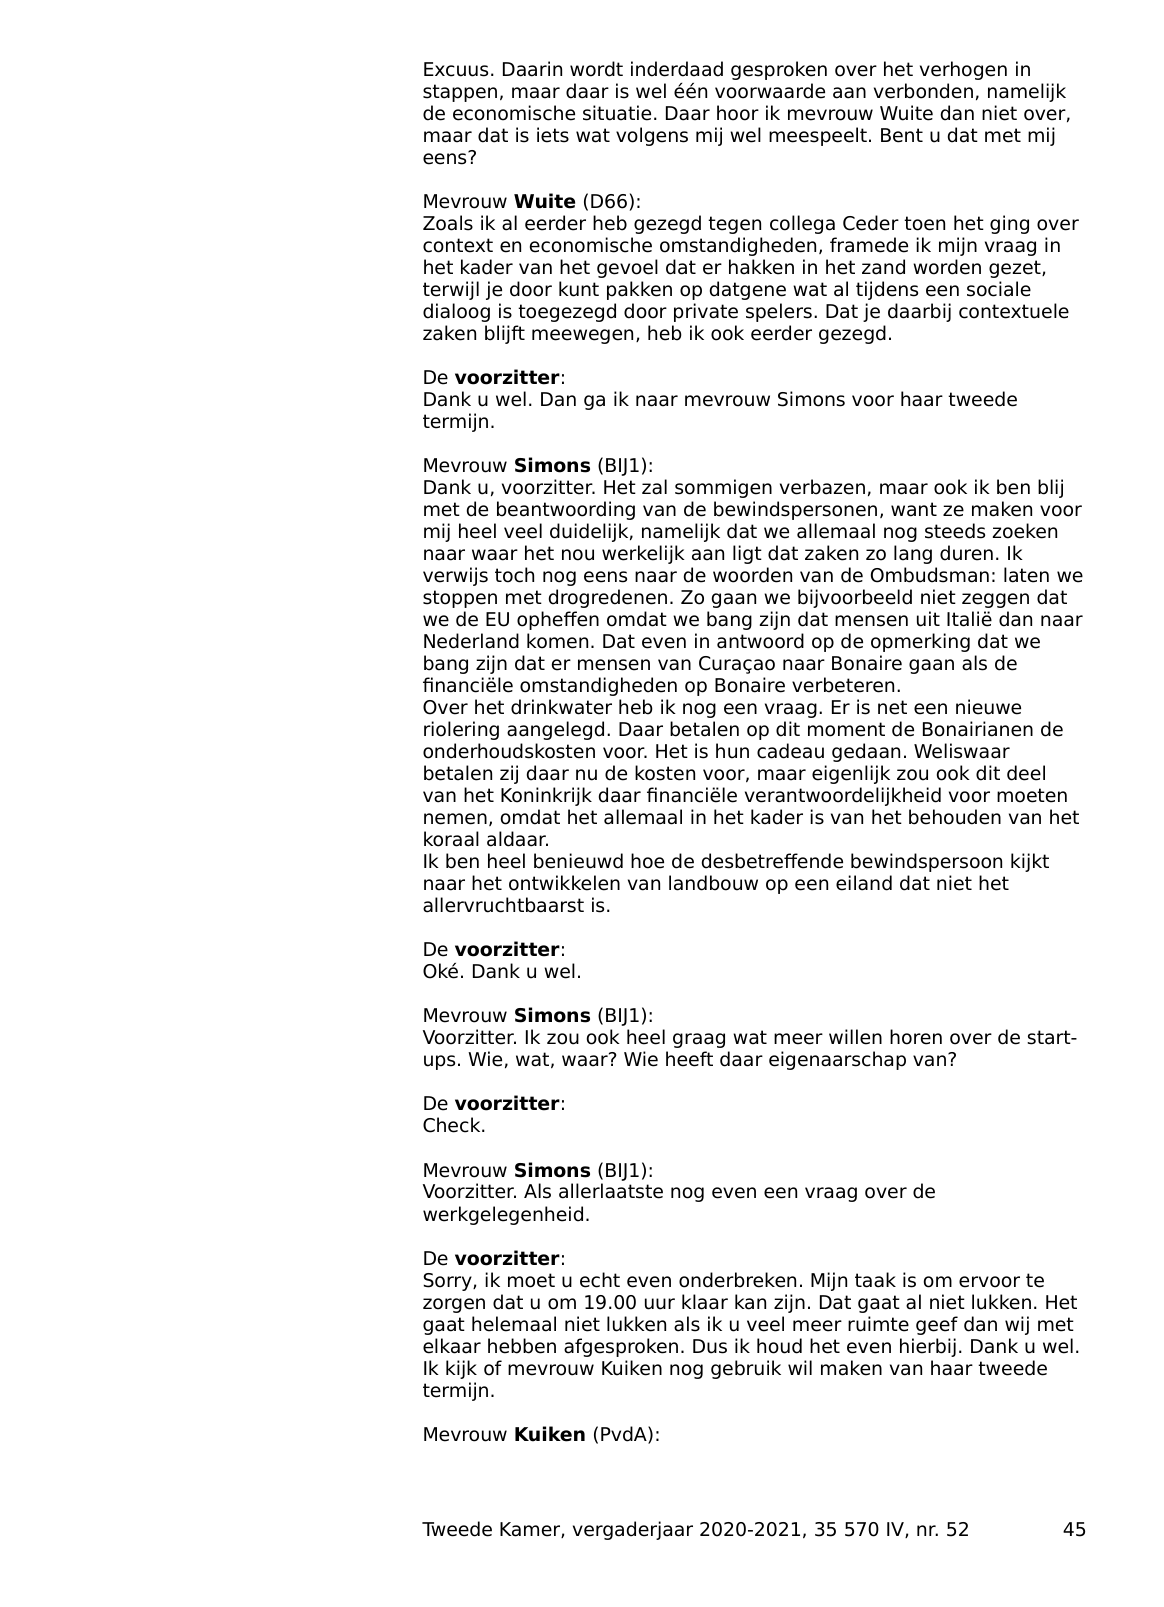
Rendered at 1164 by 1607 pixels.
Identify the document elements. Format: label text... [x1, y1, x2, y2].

text Voorzitter. Als allerlaatste nog even een vraag over de werkgelegenheid. [422, 1181, 1087, 1225]
text Mevrouw Simons (BIJ1): [422, 1159, 1087, 1181]
text Check. [422, 1115, 1087, 1137]
text Sorry, ik moet u echt even onderbreken. Mijn taak is om ervoor te zorgen dat u om 19.00 uur klaar kan zijn. Dat gaat al niet lukken. Het gaat helemaal niet lukken als ik u veel meer ruimte geef dan wij met elkaar hebben afgesproken. Dus ik houd het even hierbij. Dank u wel. Ik kijk of mevrouw Kuiken nog gebruik wil maken van haar tweede termijn. [422, 1269, 1087, 1401]
text Dank u, voorzitter. Het zal sommigen verbazen, maar ook ik ben blij met de beantwoording van de bewindspersonen, want ze maken voor mij heel veel duidelijk, namelijk dat we allemaal nog steeds zoeken naar waar het nou werkelijk aan ligt dat zaken zo lang duren. Ik verwijs toch nog eens naar de woorden van de Ombudsman: laten we stoppen met drogredenen. Zo gaan we bijvoorbeeld niet zeggen dat we de EU opheffen omdat we bang zijn dat mensen uit Italië dan naar Nederland komen. Dat even in antwoord op de opmerking dat we bang zijn dat er mensen van Curaçao naar Bonaire gaan als de financiële omstandigheden op Bonaire verbeteren. [422, 477, 1087, 697]
text Zoals ik al eerder heb gezegd tegen collega Ceder toen het ging over context en economische omstandigheden, framede ik mijn vraag in het kader van het gevoel dat er hakken in het zand worden gezet, terwijl je door kunt pakken op datgene wat al tijdens een sociale dialoog is toegezegd door private spelers. Dat je daarbij contextuele zaken blijft meewegen, heb ik ook eerder gezegd. [422, 213, 1087, 345]
text De voorzitter: [422, 367, 1087, 389]
text Over het drinkwater heb ik nog een vraag. Er is net een nieuwe riolering aangelegd. Daar betalen op dit moment de Bonairianen de onderhoudskosten voor. Het is hun cadeau gedaan. Weliswaar betalen zij daar nu de kosten voor, maar eigenlijk zou ook dit deel van het Koninkrijk daar financiële verantwoordelijkheid voor moeten nemen, omdat het allemaal in het kader is van het behouden van het koraal aldaar. [422, 697, 1087, 851]
text Excuus. Daarin wordt inderdaad gesproken over het verhogen in stappen, maar daar is wel één voorwaarde aan verbonden, namelijk de economische situatie. Daar hoor ik mevrouw Wuite dan niet over, maar dat is iets wat volgens mij wel meespeelt. Bent u dat met mij eens? [422, 59, 1087, 169]
text Voorzitter. Ik zou ook heel graag wat meer willen horen over de start-ups. Wie, wat, waar? Wie heeft daar eigenaarschap van? [422, 1027, 1087, 1071]
text Mevrouw Simons (BIJ1): [422, 1005, 1087, 1027]
text Dank u wel. Dan ga ik naar mevrouw Simons voor haar tweede termijn. [422, 389, 1087, 433]
text Mevrouw Kuiken (PvdA): [422, 1424, 1087, 1446]
text Mevrouw Simons (BIJ1): [422, 455, 1087, 477]
text De voorzitter: [422, 1248, 1087, 1269]
text Mevrouw Wuite (D66): [422, 191, 1087, 213]
text Ik ben heel benieuwd hoe de desbetreffende bewindspersoon kijkt naar het ontwikkelen van landbouw op een eiland dat niet het allervruchtbaarst is. [422, 851, 1087, 917]
text De voorzitter: [422, 1093, 1087, 1115]
text De voorzitter: [422, 939, 1087, 961]
text Oké. Dank u wel. [422, 961, 1087, 983]
